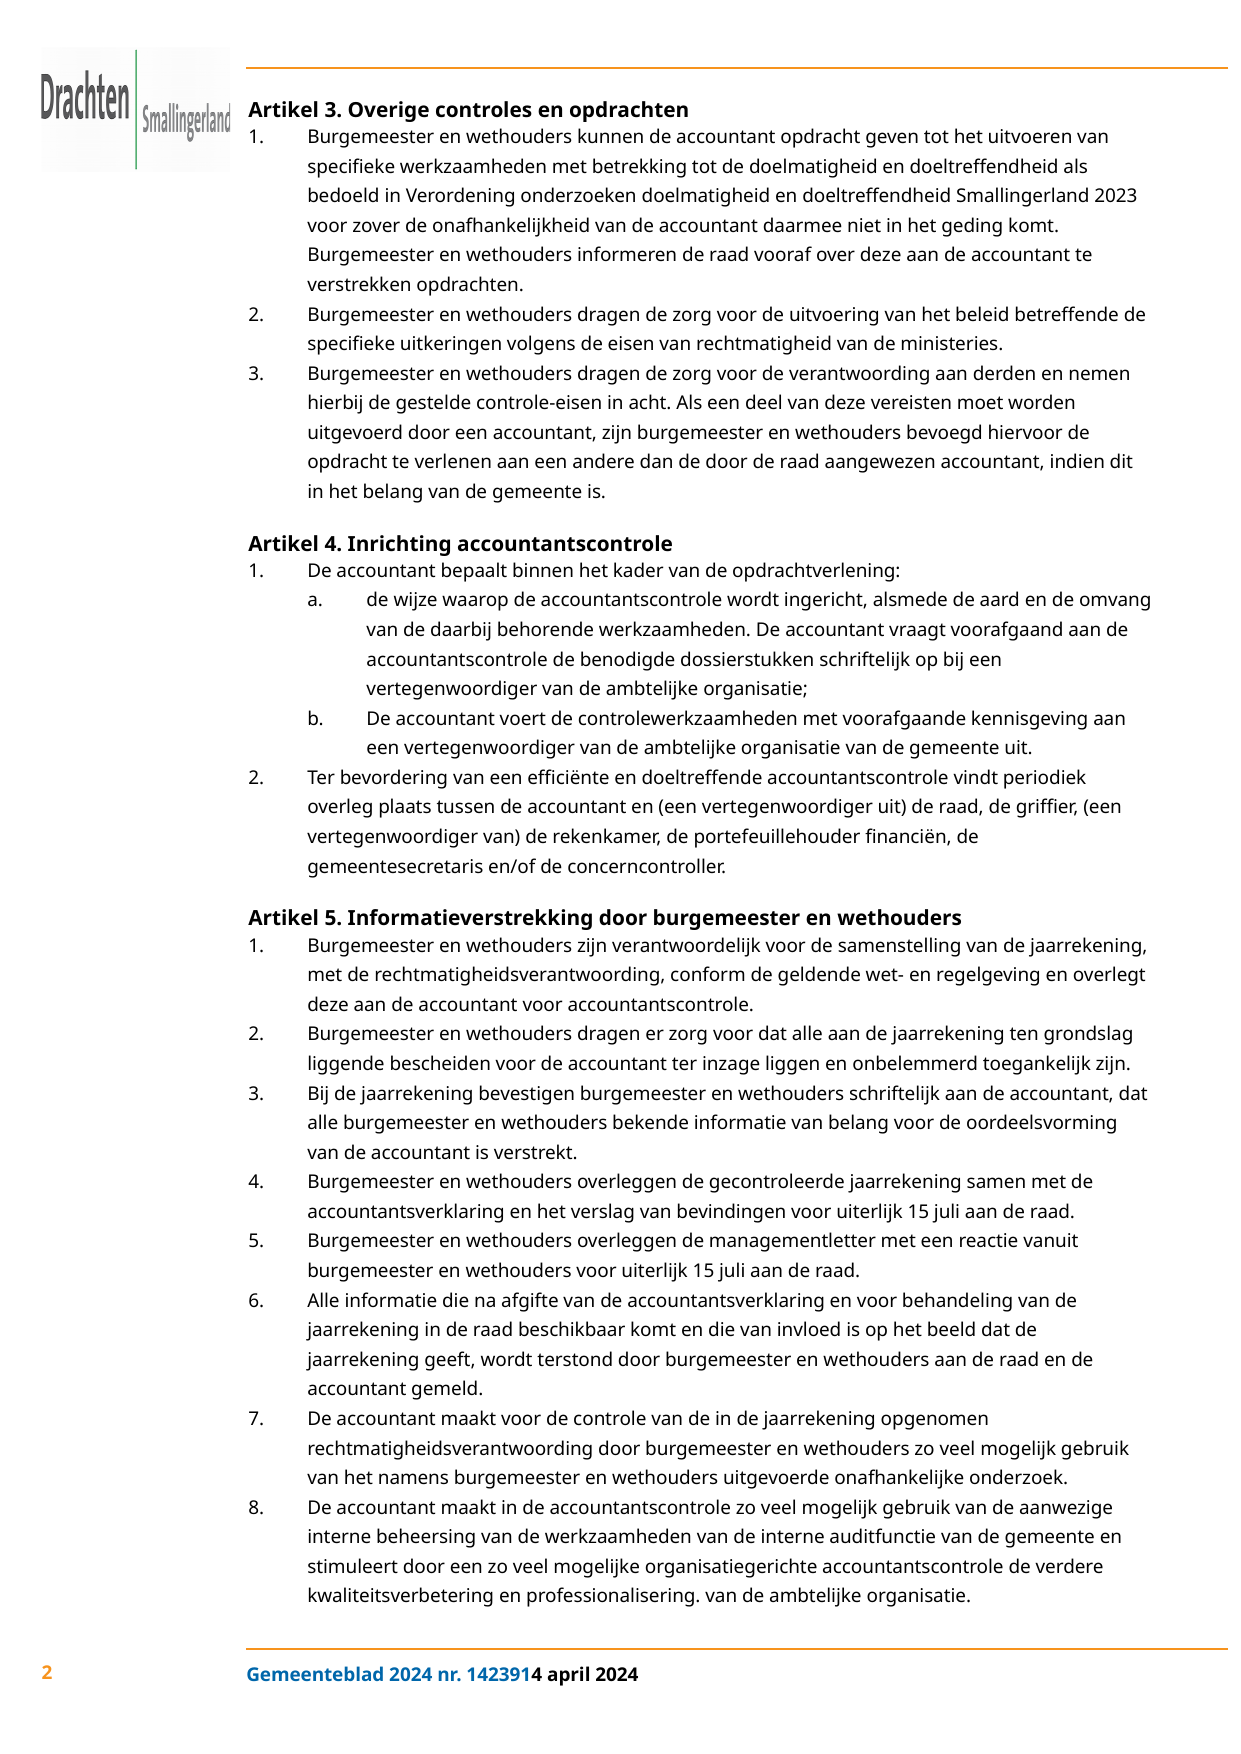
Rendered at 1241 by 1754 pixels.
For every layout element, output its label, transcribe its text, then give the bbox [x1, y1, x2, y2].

text Artikel 3. Overige controles en opdrachten [248, 95, 1152, 123]
list Burgemeester en wethouders kunnen de accountant opdracht geven tot het uitvoeren van specifieke werkzaamheden met betrekking tot de doelmatigheid en doeltreffendheid als bedoeld in Verordening onderzoeken doelmatigheid en doeltreffendheid Smallingerland 2023 voor zover de onafhankelijkheid van de accountant daarmee niet in het geding komt. Burgemeester en wethouders informeren de raad vooraf over deze aan de accountant te verstrekken opdrachten. [248, 123, 1152, 297]
list Alle informatie die na afgifte van de accountantsverklaring en voor behandeling van de jaarrekening in de raad beschikbaar komt en die van invloed is op het beeld dat de jaarrekening geeft, wordt terstond door burgemeester en wethouders aan de raad en de accountant gemeld. [248, 1287, 1152, 1401]
list Bij de jaarrekening bevestigen burgemeester en wethouders schriftelijk aan de accountant, dat alle burgemeester en wethouders bekende informatie van belang voor de oordeelsvorming van de accountant is verstrekt. [248, 1080, 1152, 1164]
list Ter bevordering van een efficiënte en doeltreffende accountantscontrole vindt periodiek overleg plaats tussen de accountant en (een vertegenwoordiger uit) de raad, de griffier, (een vertegenwoordiger van) de rekenkamer, de portefeuillehouder financiën, de gemeentesecretaris en/of de concerncontroller. [248, 764, 1152, 879]
text Artikel 4. Inrichting accountantscontrole [248, 529, 1152, 557]
list Burgemeester en wethouders dragen de zorg voor de verantwoording aan derden en nemen hierbij de gestelde controle-eisen in acht. Als een deel van deze vereisten moet worden uitgevoerd door een accountant, zijn burgemeester en wethouders bevoegd hiervoor de opdracht te verlenen aan een andere dan de door de raad aangewezen accountant, indien dit in het belang van de gemeente is. [248, 360, 1152, 504]
list de wijze waarop de accountantscontrole wordt ingericht, alsmede de aard en de omvang van de daarbij behorende werkzaamheden. De accountant vraagt voorafgaand aan de accountantscontrole de benodigde dossierstukken schriftelijk op bij een vertegenwoordiger van de ambtelijke organisatie; [307, 587, 1152, 701]
list Burgemeester en wethouders overleggen de gecontroleerde jaarrekening samen met de accountantsverklaring en het verslag van bevindingen voor uiterlijk 15 juli aan de raad. [248, 1168, 1152, 1224]
picture [41, 47, 231, 172]
list Burgemeester en wethouders dragen de zorg voor de uitvoering van het beleid betreffende de specifieke uitkeringen volgens de eisen van rechtmatigheid van de ministeries. [248, 301, 1152, 356]
text Artikel 5. Informatieverstrekking door burgemeester en wethouders [248, 903, 1152, 932]
list Burgemeester en wethouders zijn verantwoordelijk voor de samenstelling van de jaarrekening, met de rechtmatigheidsverantwoording, conform de geldende wet- en regelgeving en overlegt deze aan de accountant voor accountantscontrole. [248, 932, 1152, 1017]
list Burgemeester en wethouders dragen er zorg voor dat alle aan de jaarrekening ten grondslag liggende bescheiden voor de accountant ter inzage liggen en onbelemmerd toegankelijk zijn. [248, 1021, 1152, 1076]
list De accountant bepaalt binnen het kader van de opdrachtverlening: [248, 557, 1152, 583]
list De accountant voert de controlewerkzaamheden met voorafgaande kennisgeving aan een vertegenwoordiger van de ambtelijke organisatie van de gemeente uit. [307, 705, 1152, 760]
list De accountant maakt in de accountantscontrole zo veel mogelijk gebruik van de aanwezige interne beheersing van de werkzaamheden van de interne auditfunctie van de gemeente en stimuleert door een zo veel mogelijke organisatiegerichte accountantscontrole de verdere kwaliteitsverbetering en professionalisering. van de ambtelijke organisatie. [248, 1494, 1152, 1608]
list Burgemeester en wethouders overleggen de managementletter met een reactie vanuit burgemeester en wethouders voor uiterlijk 15 juli aan de raad. [248, 1228, 1152, 1283]
list De accountant maakt voor de controle van de in de jaarrekening opgenomen rechtmatigheidsverantwoording door burgemeester en wethouders zo veel mogelijk gebruik van het namens burgemeester en wethouders uitgevoerde onafhankelijke onderzoek. [248, 1405, 1152, 1490]
